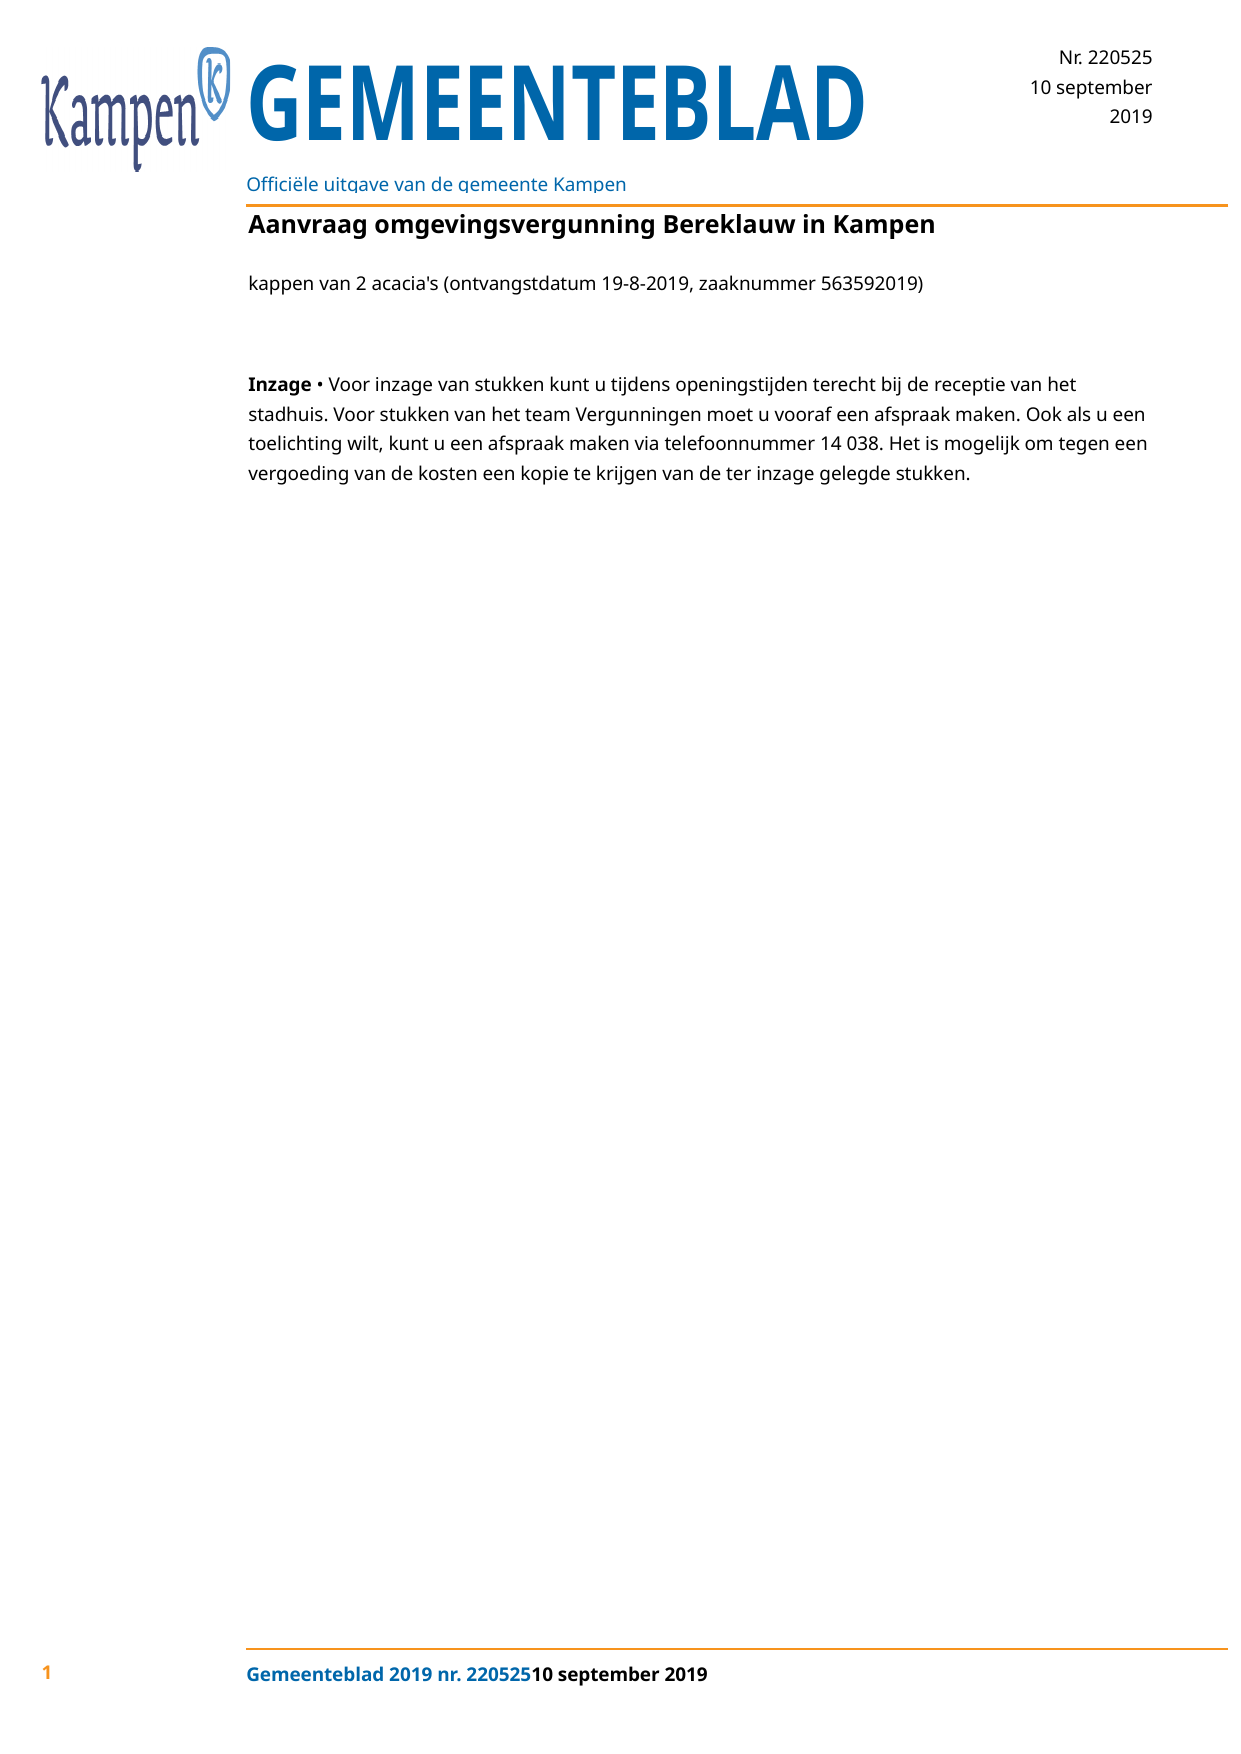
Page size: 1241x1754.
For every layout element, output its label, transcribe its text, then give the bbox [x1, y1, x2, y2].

text Aanvraag omgevingsvergunning Bereklauw in Kampen [248, 207, 1152, 241]
text kappen van 2 acacia's (ontvangstdatum 19-8-2019, zaaknummer 563592019) [248, 270, 1152, 296]
text Inzage • Voor inzage van stukken kunt u tijdens openingstijden terecht bij de receptie van het stadhuis. Voor stukken van het team Vergunningen moet u vooraf een afspraak maken. Ook als u een toelichting wilt, kunt u een afspraak maken via telefoonnummer 14 038. Het is mogelijk om tegen een vergoeding van de kosten een kopie te krijgen van de ter inzage gelegde stukken. [248, 371, 1152, 486]
picture [41, 47, 231, 172]
